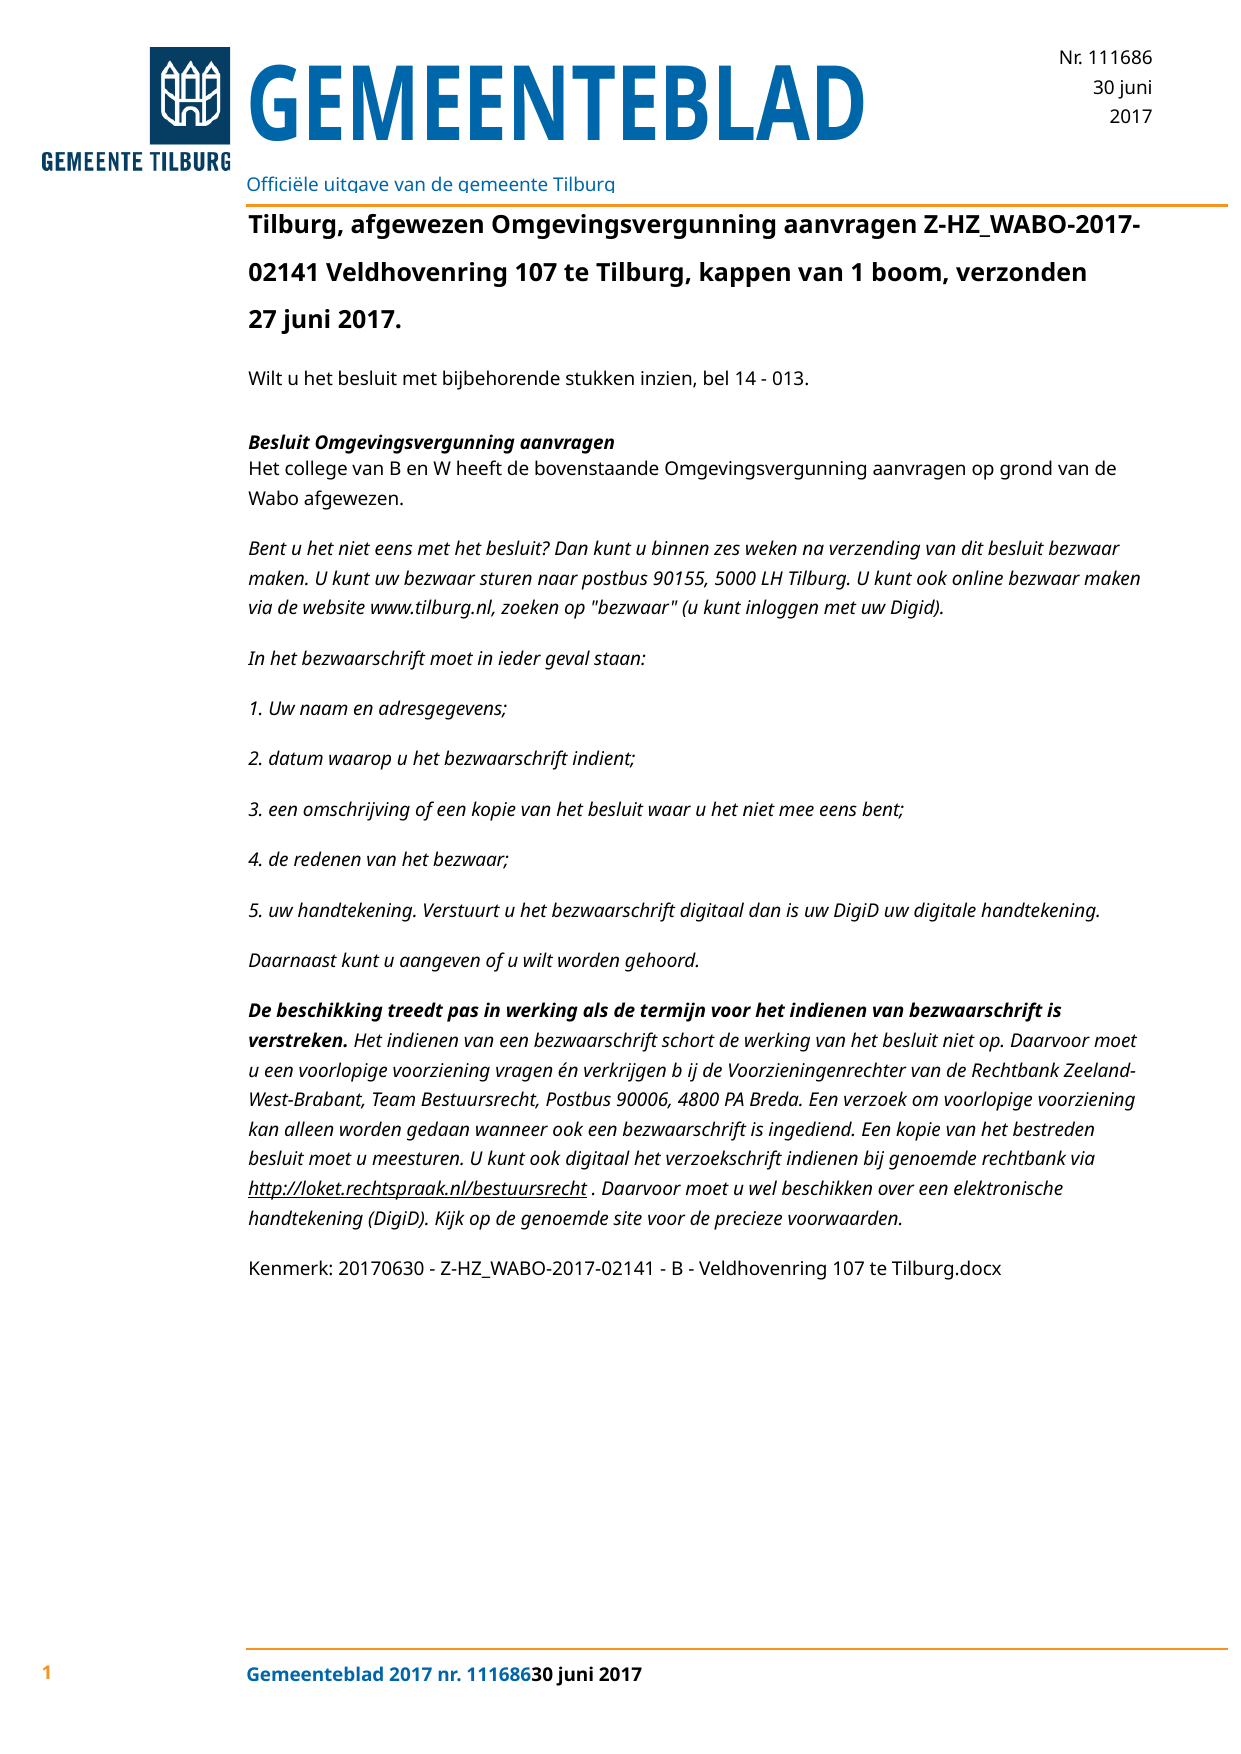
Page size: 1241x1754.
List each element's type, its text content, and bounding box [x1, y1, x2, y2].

text 2. datum waarop u het bezwaarschrift indient; [248, 746, 1152, 771]
text Het college van B en W heeft de bovenstaande Omgevingsvergunning aanvragen op grond van de Wabo afgewezen. [248, 455, 1152, 511]
text Daarnaast kunt u aangeven of u wilt worden gehoord. [248, 947, 1152, 973]
text Kenmerk: 20170630 - Z-HZ_WABO-2017-02141 - B - Veldhovenring 107 te Tilburg.docx [248, 1255, 1152, 1281]
picture [41, 47, 231, 172]
text De beschikking treedt pas in werking als de termijn voor het indienen van bezwaarschrift is verstreken. Het indienen van een bezwaarschrift schort de werking van het besluit niet op. Daarvoor moet u een voorlopige voorziening vragen én verkrijgen b ij de Voorzieningenrechter van de Rechtbank Zeeland-West-Brabant, Team Bestuursrecht, Postbus 90006, 4800 PA Breda. Een verzoek om voorlopige voorziening kan alleen worden gedaan wanneer ook een bezwaarschrift is ingediend. Een kopie van het bestreden besluit moet u meesturen. U kunt ook digitaal het verzoekschrift indienen bij genoemde rechtbank via http://loket.rechtspraak.nl/bestuursrecht . Daarvoor moet u wel beschikken over een elektronische handtekening (DigiD). Kijk op de genoemde site voor de precieze voorwaarden. [248, 998, 1152, 1231]
text 3. een omschrijving of een kopie van het besluit waar u het niet mee eens bent; [248, 796, 1152, 822]
text Tilburg, afgewezen Omgevingsvergunning aanvragen Z-HZ_WABO-2017-02141 Veldhovenring 107 te Tilburg, kappen van 1 boom, verzonden 27 juni 2017. [248, 207, 1152, 336]
text 1. Uw naam en adresgegevens; [248, 695, 1152, 721]
text Wilt u het besluit met bijbehorende stukken inzien, bel 14 - 013. [248, 366, 1152, 391]
text Bent u het niet eens met het besluit? Dan kunt u binnen zes weken na verzending van dit besluit bezwaar maken. U kunt uw bezwaar sturen naar postbus 90155, 5000 LH Tilburg. U kunt ook online bezwaar maken via de website www.tilburg.nl, zoeken op "bezwaar" (u kunt inloggen met uw Digid). [248, 535, 1152, 620]
text 5. uw handtekening. Verstuurt u het bezwaarschrift digitaal dan is uw DigiD uw digitale handtekening. [248, 897, 1152, 923]
text Besluit Omgevingsvergunning aanvragen [248, 429, 1152, 455]
text 4. de redenen van het bezwaar; [248, 846, 1152, 872]
text In het bezwaarschrift moet in ieder geval staan: [248, 645, 1152, 671]
